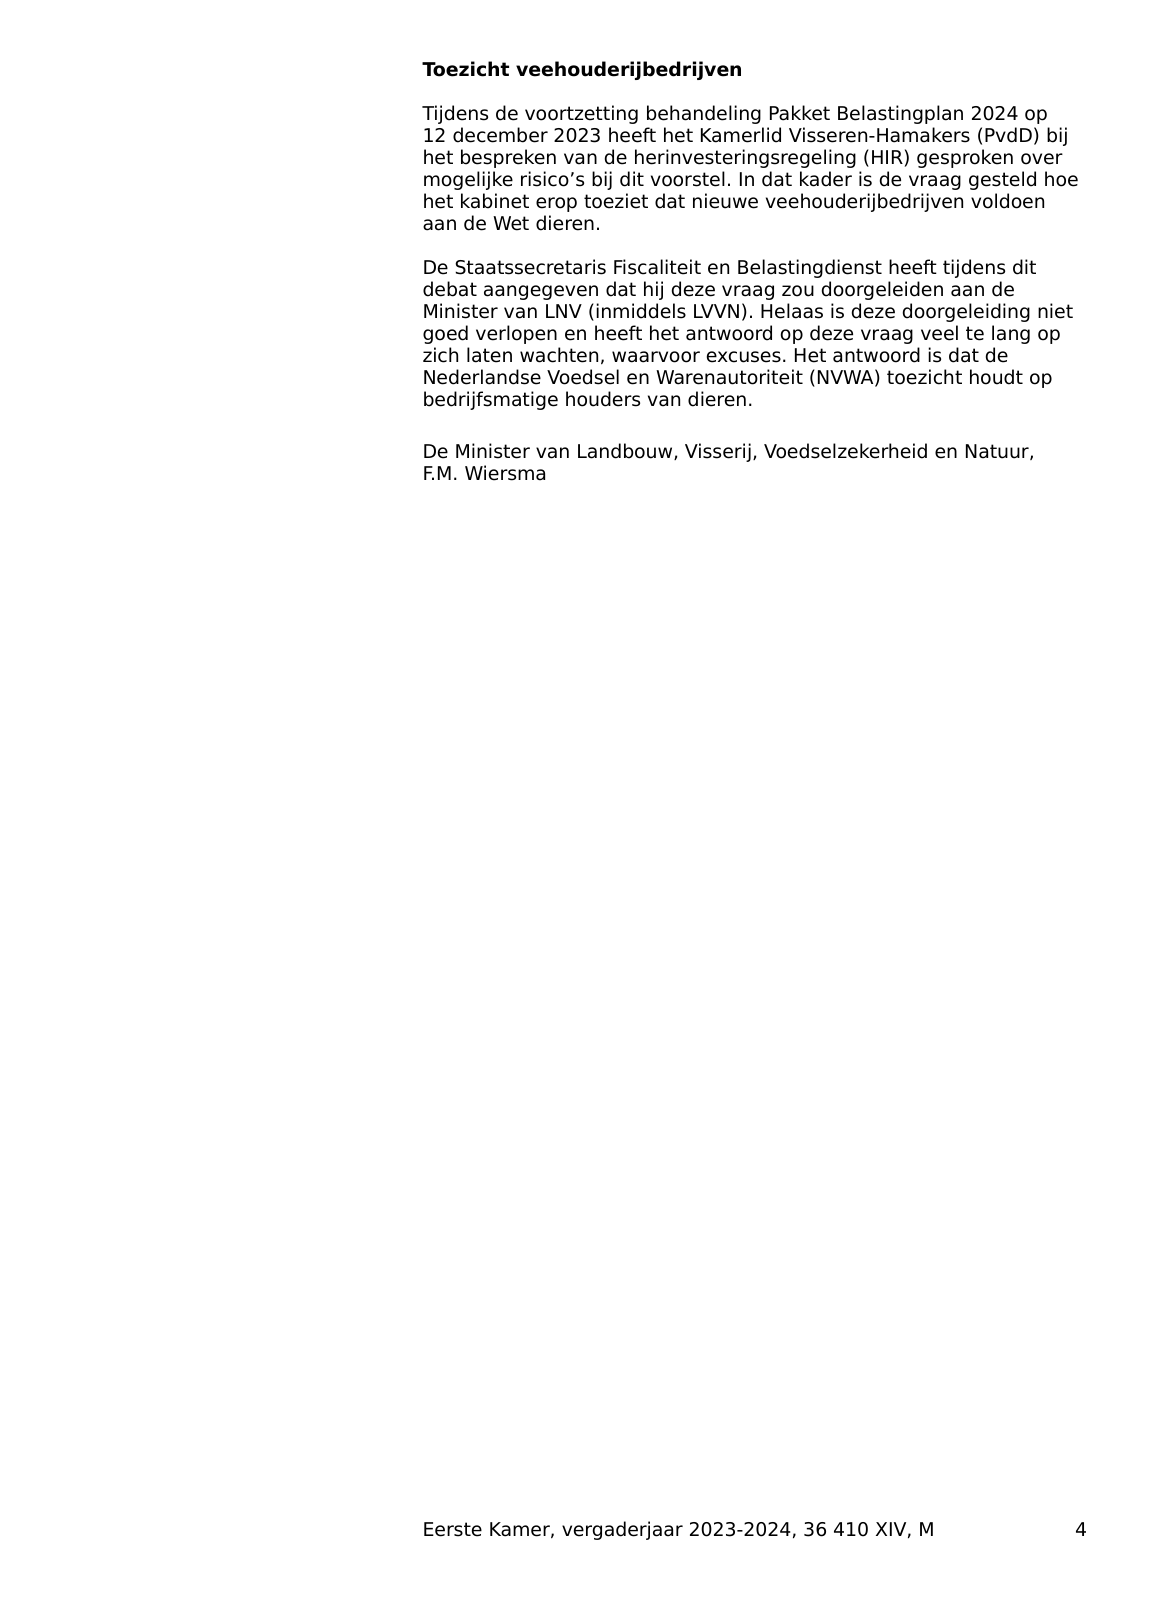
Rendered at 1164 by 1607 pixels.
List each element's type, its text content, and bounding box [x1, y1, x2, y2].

text De Staatssecretaris Fiscaliteit en Belastingdienst heeft tijdens dit debat aangegeven dat hij deze vraag zou doorgeleiden aan de Minister van LNV (inmiddels LVVN). Helaas is deze doorgeleiding niet goed verlopen en heeft het antwoord op deze vraag veel te lang op zich laten wachten, waarvoor excuses. Het antwoord is dat de Nederlandse Voedsel en Warenautoriteit (NVWA) toezicht houdt op bedrijfsmatige houders van dieren. [422, 257, 1087, 411]
text Tijdens de voortzetting behandeling Pakket Belastingplan 2024 op 12 december 2023 heeft het Kamerlid Visseren-Hamakers (PvdD) bij het bespreken van de herinvesteringsregeling (HIR) gesproken over mogelijke risico’s bij dit voorstel. In dat kader is de vraag gesteld hoe het kabinet erop toeziet dat nieuwe veehouderijbedrijven voldoen aan de Wet dieren. [422, 103, 1087, 235]
subtitle Toezicht veehouderijbedrijven [422, 59, 1087, 81]
text De Minister van Landbouw, Visserij, Voedselzekerheid en Natuur, F.M. Wiersma [422, 441, 1087, 485]
